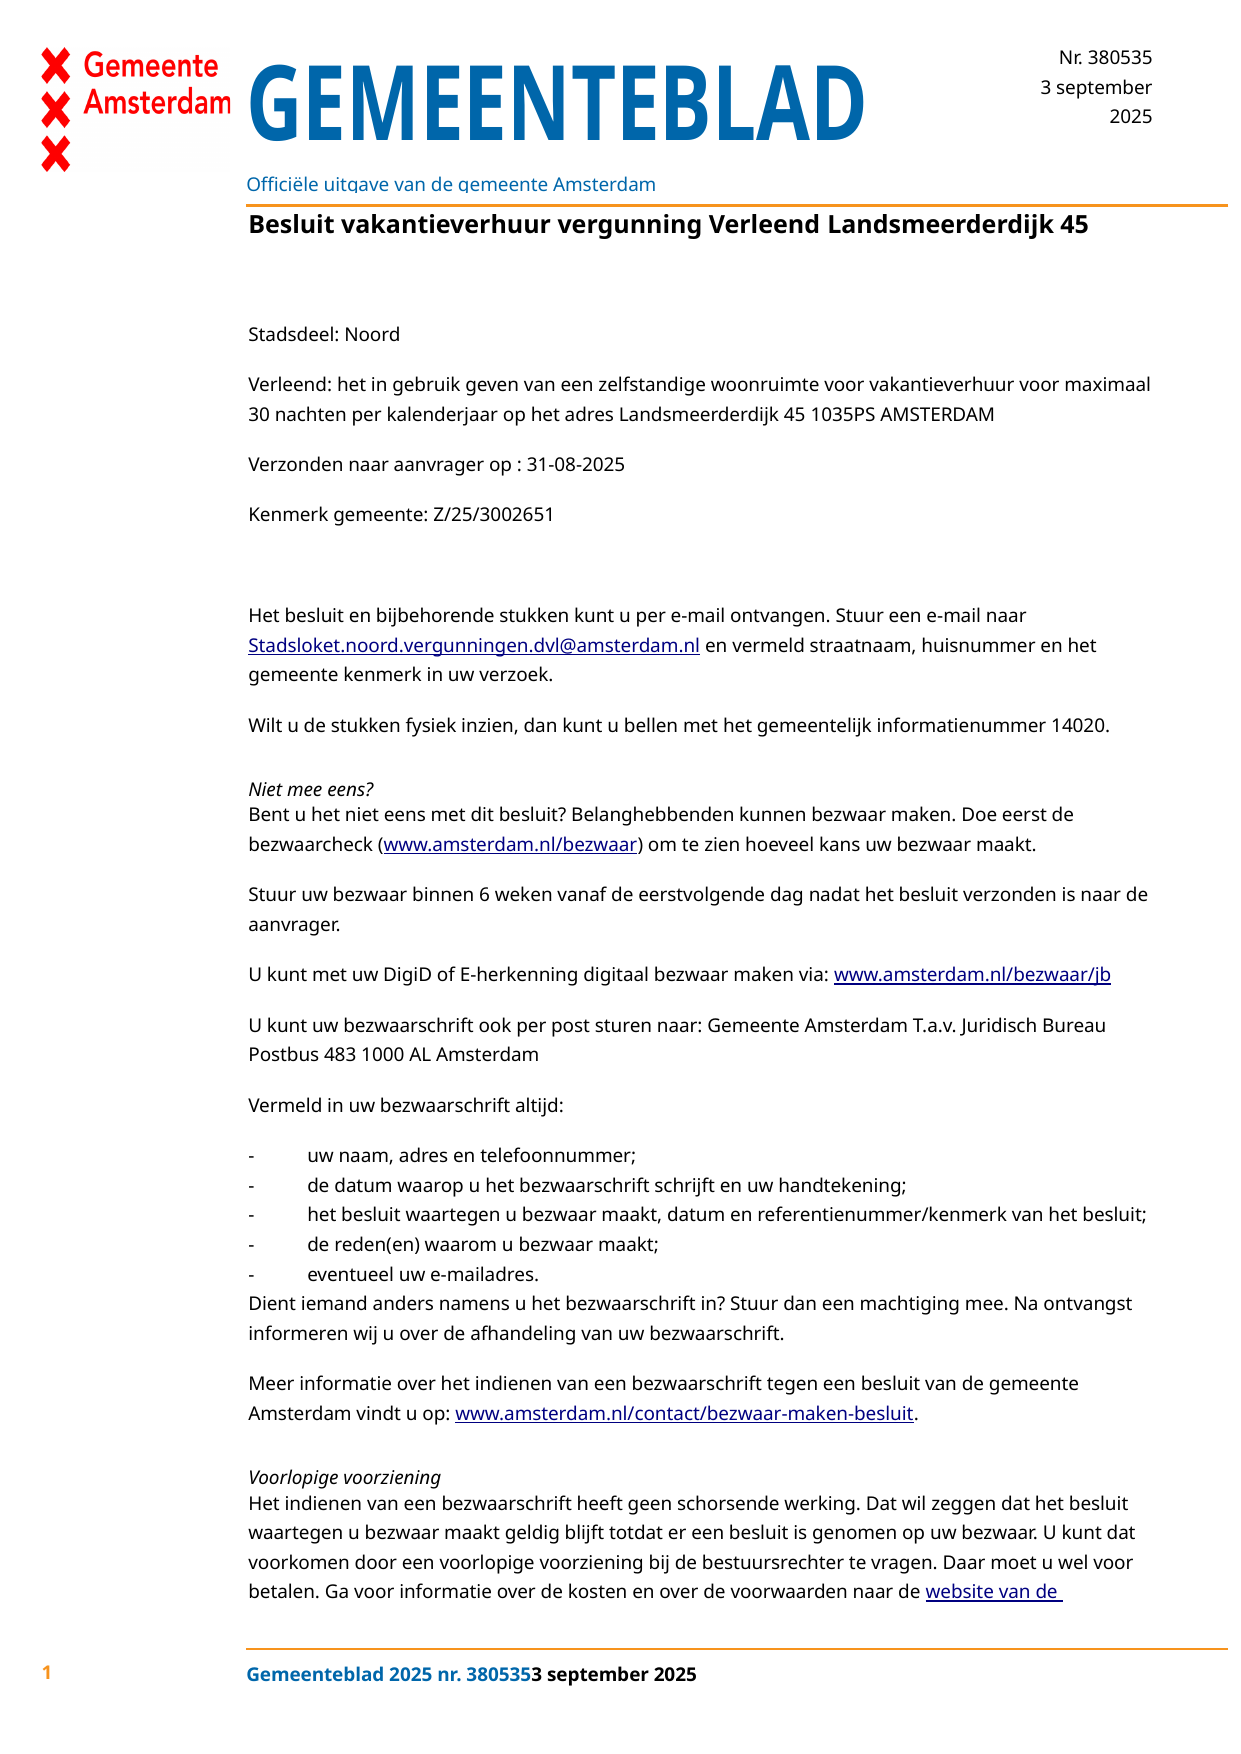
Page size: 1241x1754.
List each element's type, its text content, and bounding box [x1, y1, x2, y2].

list de datum waarop u het bezwaarschrift schrijft en uw handtekening; [248, 1172, 1152, 1198]
text Meer informatie over het indienen van een bezwaarschrift tegen een besluit van de gemeente Amsterdam vindt u op: www.amsterdam.nl/contact/bezwaar-maken-besluit. [248, 1370, 1152, 1426]
text Het besluit en bijbehorende stukken kunt u per e-mail ontvangen. Stuur een e-mail naar Stadsloket.noord.vergunningen.dvl@amsterdam.nl en vermeld straatnaam, huisnummer en het gemeente kenmerk in uw verzoek. [248, 602, 1152, 687]
text U kunt met uw DigiD of E-herkenning digitaal bezwaar maken via: www.amsterdam.nl/bezwaar/jb [248, 962, 1152, 987]
text Niet mee eens? [248, 776, 1152, 802]
text Besluit vakantieverhuur vergunning Verleend Landsmeerderdijk 45 [248, 207, 1152, 241]
text Bent u het niet eens met dit besluit? Belanghebbenden kunnen bezwaar maken. Doe eerst de bezwaarcheck (www.amsterdam.nl/bezwaar) om te zien hoeveel kans uw bezwaar maakt. [248, 802, 1152, 857]
text Stuur uw bezwaar binnen 6 weken vanaf de eerstvolgende dag nadat het besluit verzonden is naar de aanvrager. [248, 882, 1152, 937]
text U kunt uw bezwaarschrift ook per post sturen naar: Gemeente Amsterdam T.a.v. Juridisch Bureau Postbus 483 1000 AL Amsterdam [248, 1012, 1152, 1067]
text Stadsdeel: Noord [248, 321, 1152, 346]
picture [41, 47, 231, 172]
text Verleend: het in gebruik geven van een zelfstandige woonruimte voor vakantieverhuur voor maximaal 30 nachten per kalenderjaar op het adres Landsmeerderdijk 45 1035PS AMSTERDAM [248, 371, 1152, 426]
text Kenmerk gemeente: Z/25/3002651 [248, 502, 1152, 527]
list het besluit waartegen u bezwaar maakt, datum en referentienummer/kenmerk van het besluit; [248, 1202, 1152, 1227]
text Verzonden naar aanvrager op : 31-08-2025 [248, 451, 1152, 477]
text Wilt u de stukken fysiek inzien, dan kunt u bellen met het gemeentelijk informatienummer 14020. [248, 712, 1152, 738]
text Dient iemand anders namens u het bezwaarschrift in? Stuur dan een machtiging mee. Na ontvangst informeren wij u over de afhandeling van uw bezwaarschrift. [248, 1290, 1152, 1346]
text Het indienen van een bezwaarschrift heeft geen schorsende werking. Dat wil zeggen dat het besluit waartegen u bezwaar maakt geldig blijft totdat er een besluit is genomen op uw bezwaar. U kunt dat voorkomen door een voorlopige voorziening bij de bestuursrechter te vragen. Daar moet u wel voor betalen. Ga voor informatie over de kosten en over de voorwaarden naar de website van de [248, 1490, 1152, 1604]
text Vermeld in uw bezwaarschrift altijd: [248, 1092, 1152, 1118]
text Voorlopige voorziening [248, 1464, 1152, 1490]
list eventueel uw e-mailadres. [248, 1261, 1152, 1287]
list uw naam, adres en telefoonnummer; [248, 1142, 1152, 1168]
list de reden(en) waarom u bezwaar maakt; [248, 1231, 1152, 1257]
